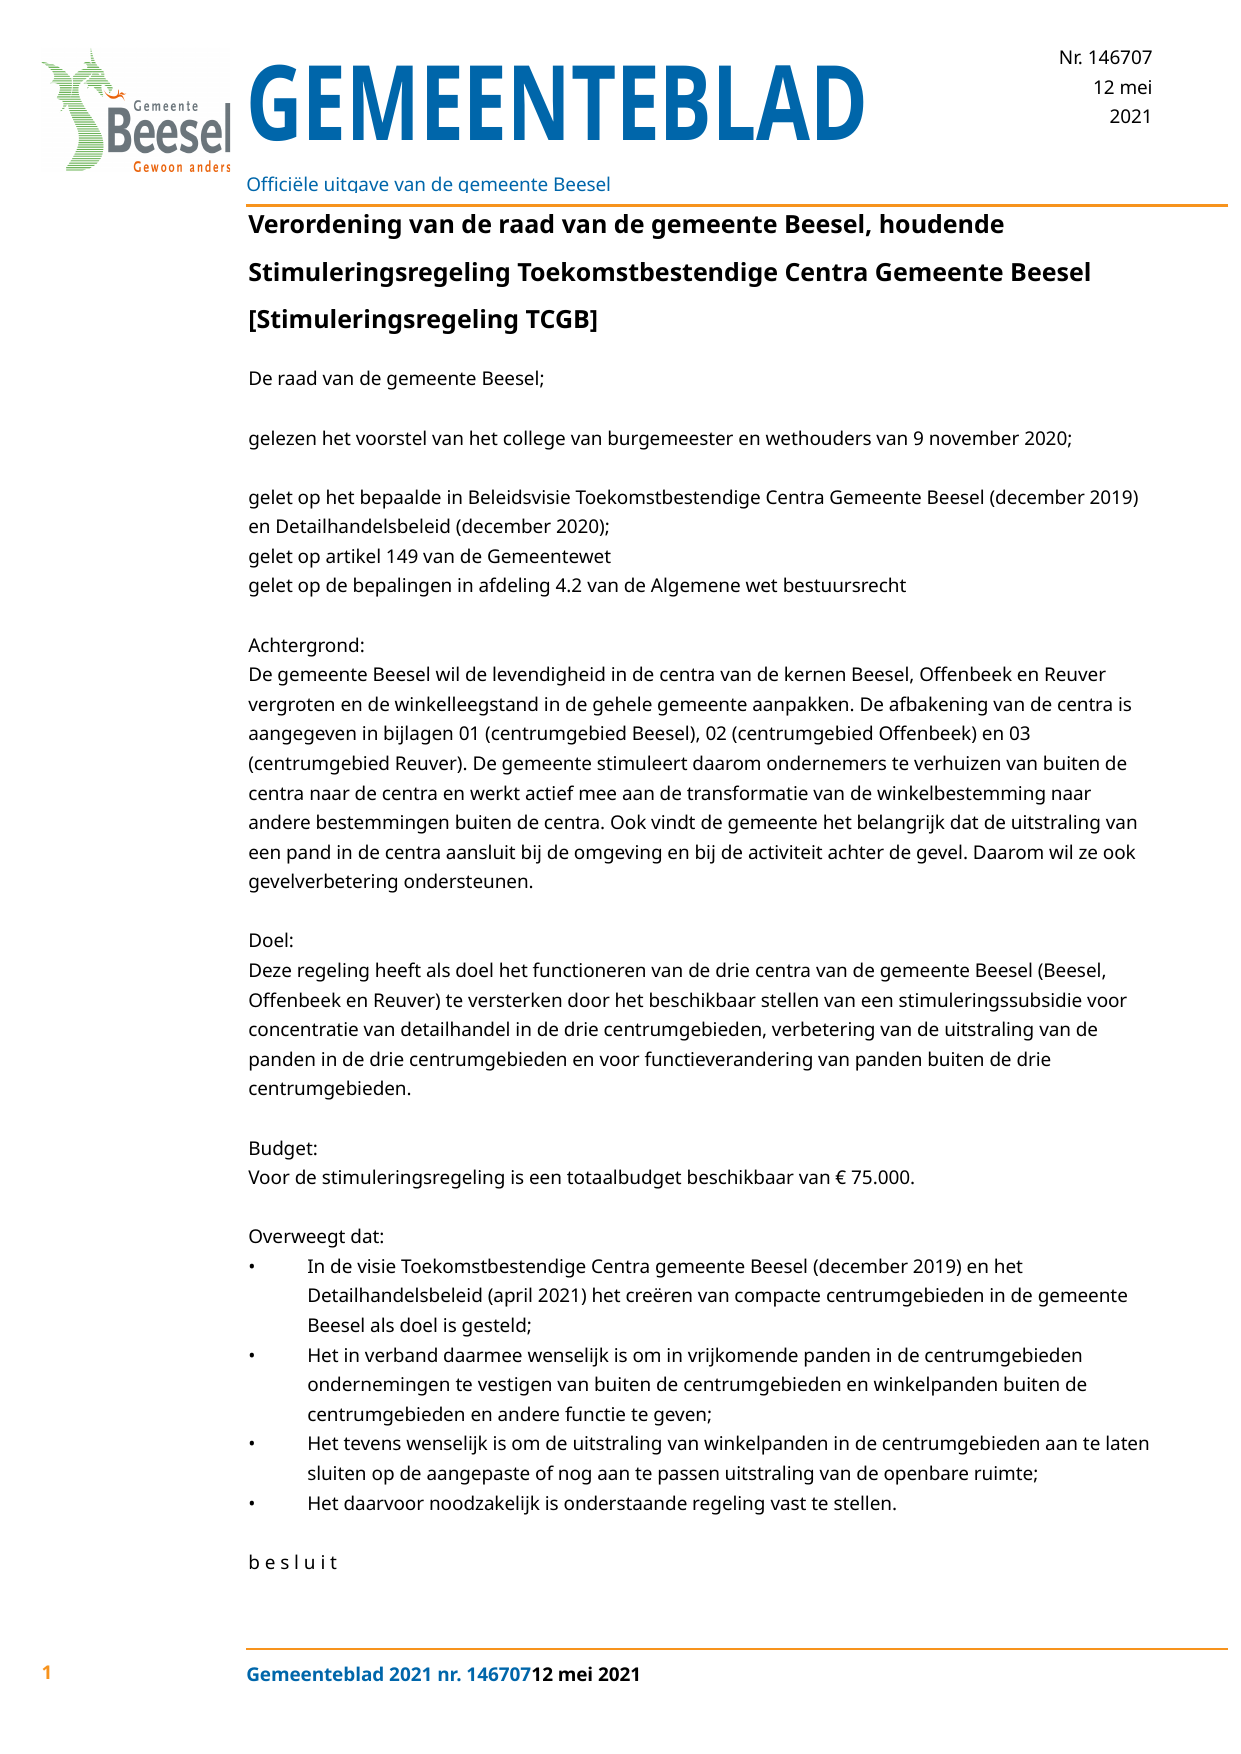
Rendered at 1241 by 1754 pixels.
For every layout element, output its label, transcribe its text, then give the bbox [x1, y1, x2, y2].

list Het tevens wenselijk is om de uitstraling van winkelpanden in de centrumgebieden aan te laten sluiten op de aangepaste of nog aan te passen uitstraling van de openbare ruimte; [248, 1431, 1152, 1486]
text gelezen het voorstel van het college van burgemeester en wethouders van 9 november 2020; [248, 425, 1152, 450]
picture [41, 47, 231, 172]
text Overweegt dat: [248, 1223, 1152, 1249]
text De raad van de gemeente Beesel; [248, 366, 1152, 391]
text Doel: [248, 928, 1152, 953]
text gelet op het bepaalde in Beleidsvisie Toekomstbestendige Centra Gemeente Beesel (december 2019) en Detailhandelsbeleid (december 2020); [248, 484, 1152, 539]
text Voor de stimuleringsregeling is een totaalbudget beschikbaar van € 75.000. [248, 1164, 1152, 1190]
text Deze regeling heeft als doel het functioneren van de drie centra van de gemeente Beesel (Beesel, Offenbeek en Reuver) te versterken door het beschikbaar stellen van een stimuleringssubsidie voor concentratie van detailhandel in de drie centrumgebieden, verbetering van de uitstraling van de panden in de drie centrumgebieden en voor functieverandering van panden buiten de drie centrumgebieden. [248, 957, 1152, 1101]
text gelet op artikel 149 van de Gemeentewet [248, 543, 1152, 569]
list In de visie Toekomstbestendige Centra gemeente Beesel (december 2019) en het Detailhandelsbeleid (april 2021) het creëren van compacte centrumgebieden in de gemeente Beesel als doel is gesteld; [248, 1253, 1152, 1338]
text Budget: [248, 1135, 1152, 1160]
text Achtergrond: [248, 632, 1152, 657]
list Het daarvoor noodzakelijk is onderstaande regeling vast te stellen. [248, 1490, 1152, 1515]
text gelet op de bepalingen in afdeling 4.2 van de Algemene wet bestuursrecht [248, 573, 1152, 598]
text b e s l u i t [248, 1549, 1152, 1574]
list Het in verband daarmee wenselijk is om in vrijkomende panden in de centrumgebieden ondernemingen te vestigen van buiten de centrumgebieden en winkelpanden buiten de centrumgebieden en andere functie te geven; [248, 1342, 1152, 1427]
text Verordening van de raad van de gemeente Beesel, houdende Stimuleringsregeling Toekomstbestendige Centra Gemeente Beesel [Stimuleringsregeling TCGB] [248, 207, 1152, 336]
text De gemeente Beesel wil de levendigheid in de centra van de kernen Beesel, Offenbeek en Reuver vergroten en de winkelleegstand in de gehele gemeente aanpakken. De afbakening van de centra is aangegeven in bijlagen 01 (centrumgebied Beesel), 02 (centrumgebied Offenbeek) en 03 (centrumgebied Reuver). De gemeente stimuleert daarom ondernemers te verhuizen van buiten de centra naar de centra en werkt actief mee aan de transformatie van de winkelbestemming naar andere bestemmingen buiten de centra. Ook vindt de gemeente het belangrijk dat de uitstraling van een pand in de centra aansluit bij de omgeving en bij de activiteit achter de gevel. Daarom wil ze ook gevelverbetering ondersteunen. [248, 661, 1152, 894]
